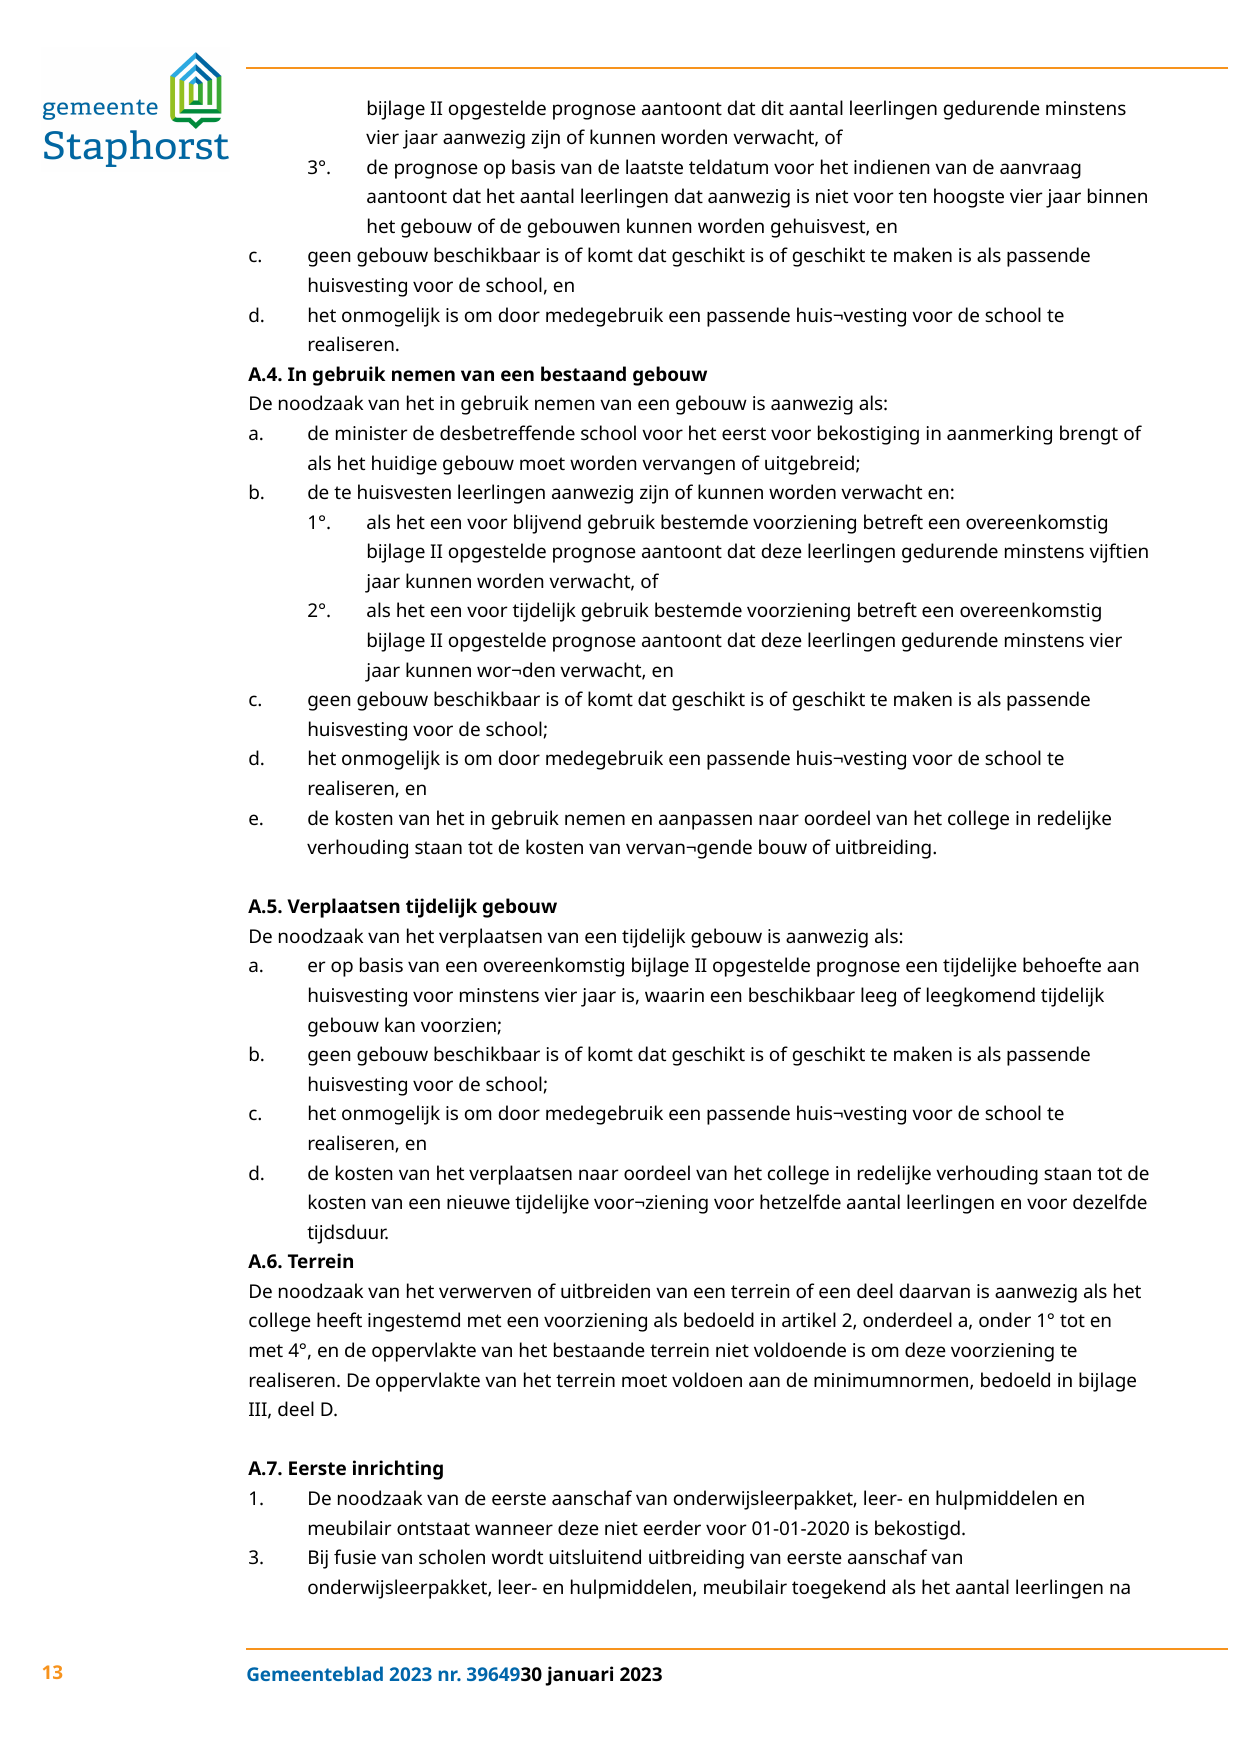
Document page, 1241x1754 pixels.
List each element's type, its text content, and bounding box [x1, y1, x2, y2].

list de minister de desbetreffende school voor het eerst voor bekostiging in aanmerking brengt of als het huidige gebouw moet worden vervangen of uitgebreid; [248, 420, 1152, 476]
list het onmogelijk is om door medegebruik een passende huis¬vesting voor de school te realiseren, en [248, 1101, 1152, 1156]
list de prognose op basis van de laatste teldatum voor het indienen van de aanvraag aantoont dat het aantal leerlingen dat aanwezig is niet voor ten hoogste vier jaar binnen het gebouw of de gebouwen kunnen worden gehuisvest, en [307, 154, 1152, 239]
list Bij fusie van scholen wordt uitsluitend uitbreiding van eerste aanschaf van onderwijsleerpakket, leer- en hulpmiddelen, meubilair toegekend als het aantal leerlingen na [248, 1544, 1152, 1600]
list geen gebouw beschikbaar is of komt dat geschikt is of geschikt te maken is als passende huisvesting voor de school; [248, 686, 1152, 742]
list het onmogelijk is om door medegebruik een passende huis¬vesting voor de school te realiseren. [248, 302, 1152, 357]
list geen gebouw beschikbaar is of komt dat geschikt is of geschikt te maken is als passende huisvesting voor de school, en [248, 243, 1152, 298]
text A.6. Terrein [248, 1248, 1152, 1274]
list er op basis van een overeenkomstig bijlage II opgestelde prognose een tijdelijke behoefte aan huisvesting voor minstens vier jaar is, waarin een beschikbaar leeg of leegkomend tijdelijk gebouw kan voorzien; [248, 953, 1152, 1038]
list de kosten van het verplaatsen naar oordeel van het college in redelijke verhouding staan tot de kosten van een nieuwe tijdelijke voor¬ziening voor hetzelfde aantal leerlingen en voor dezelfde tijdsduur. [248, 1160, 1152, 1245]
list het onmogelijk is om door medegebruik een passende huis¬vesting voor de school te realiseren, en [248, 746, 1152, 801]
list geen gebouw beschikbaar is of komt dat geschikt is of geschikt te maken is als passende huisvesting voor de school; [248, 1041, 1152, 1097]
text A.7. Eerste inrichting [248, 1456, 1152, 1481]
text A.5. Verplaatsen tijdelijk gebouw [248, 893, 1152, 919]
text De noodzaak van het in gebruik nemen van een gebouw is aanwezig als: [248, 391, 1152, 416]
list De noodzaak van de eerste aanschaf van onderwijsleerpakket, leer- en hulpmiddelen en meubilair ontstaat wanneer deze niet eerder voor 01-01-2020 is bekostigd. [248, 1485, 1152, 1541]
list de te huisvesten leerlingen aanwezig zijn of kunnen worden verwacht en: [248, 479, 1152, 505]
text De noodzaak van het verwerven of uitbreiden van een terrein of een deel daarvan is aanwezig als het college heeft ingestemd met een voorziening als bedoeld in artikel 2, onderdeel a, onder 1° tot en met 4°, en de oppervlakte van het bestaande terrein niet voldoende is om deze voorziening te realiseren. De oppervlakte van het terrein moet voldoen aan de minimumnormen, bedoeld in bijlage III, deel D. [248, 1278, 1152, 1422]
picture [41, 47, 231, 172]
list als het een voor blijvend gebruik bestemde voorziening betreft een overeenkomstig bijlage II opgestelde prognose aantoont dat deze leerlingen gedurende minstens vijftien jaar kunnen worden verwacht, of [307, 509, 1152, 594]
text De noodzaak van het verplaatsen van een tijdelijk gebouw is aanwezig als: [248, 923, 1152, 949]
list als het een voor tijdelijk gebruik bestemde voorziening betreft een overeenkomstig bijlage II opgestelde prognose aantoont dat deze leerlingen gedurende minstens vier jaar kunnen wor¬den verwacht, en [307, 598, 1152, 683]
text A.4. In gebruik nemen van een bestaand gebouw [248, 361, 1152, 387]
list de kosten van het in gebruik nemen en aanpassen naar oordeel van het college in redelijke verhouding staan tot de kosten van vervan¬gende bouw of uitbreiding. [248, 805, 1152, 860]
list bijlage II opgestelde prognose aantoont dat dit aantal leerlingen gedurende minstens vier jaar aanwezig zijn of kunnen worden verwacht, of [307, 95, 1152, 150]
